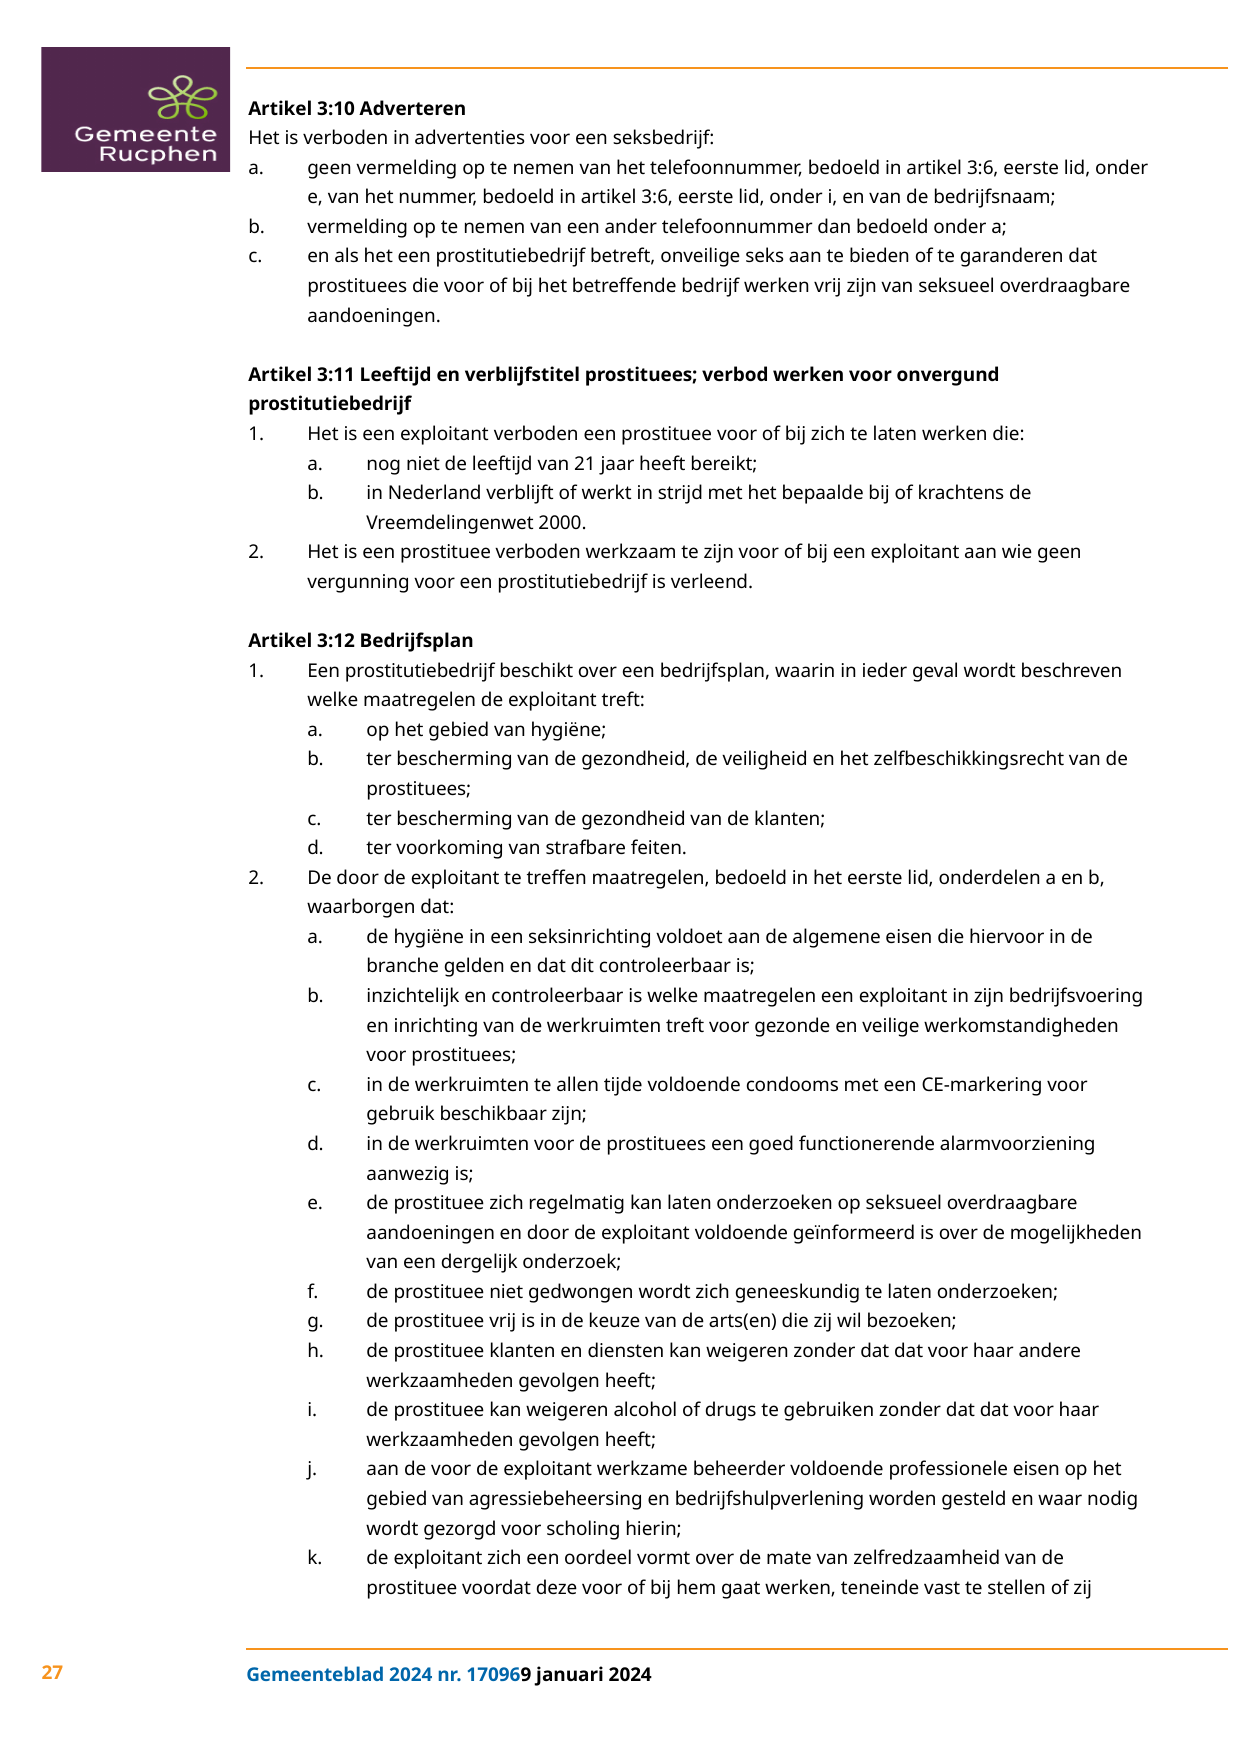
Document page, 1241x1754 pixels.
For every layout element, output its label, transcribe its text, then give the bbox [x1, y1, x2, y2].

list de prostituee vrij is in de keuze van de arts(en) die zij wil bezoeken; [307, 1308, 1152, 1333]
list in Nederland verblijft of werkt in strijd met het bepaalde bij of krachtens de Vreemdelingenwet 2000. [307, 479, 1152, 535]
list de hygiëne in een seksinrichting voldoet aan de algemene eisen die hiervoor in de branche gelden en dat dit controleerbaar is; [307, 923, 1152, 978]
list Het is een exploitant verboden een prostituee voor of bij zich te laten werken die: [248, 420, 1152, 446]
text Artikel 3:10 Adverteren [248, 95, 1152, 121]
list in de werkruimten voor de prostituees een goed functionerende alarmvoorziening aanwezig is; [307, 1130, 1152, 1186]
list Een prostitutiebedrijf beschikt over een bedrijfsplan, waarin in ieder geval wordt beschreven welke maatregelen de exploitant treft: [248, 657, 1152, 712]
list nog niet de leeftijd van 21 jaar heeft bereikt; [307, 450, 1152, 476]
list De door de exploitant te treffen maatregelen, bedoeld in het eerste lid, onderdelen a en b, waarborgen dat: [248, 864, 1152, 919]
list de prostituee klanten en diensten kan weigeren zonder dat dat voor haar andere werkzaamheden gevolgen heeft; [307, 1337, 1152, 1393]
list aan de voor de exploitant werkzame beheerder voldoende professionele eisen op het gebied van agressiebeheersing en bedrijfshulpverlening worden gesteld en waar nodig wordt gezorgd voor scholing hierin; [307, 1456, 1152, 1541]
list ter bescherming van de gezondheid van de klanten; [307, 805, 1152, 831]
list ter voorkoming van strafbare feiten. [307, 834, 1152, 860]
list Het is een prostituee verboden werkzaam te zijn voor of bij een exploitant aan wie geen vergunning voor een prostitutiebedrijf is verleend. [248, 538, 1152, 594]
list ter bescherming van de gezondheid, de veiligheid en het zelfbeschikkingsrecht van de prostituees; [307, 746, 1152, 801]
text Artikel 3:12 Bedrijfsplan [248, 627, 1152, 653]
text Artikel 3:11 Leeftijd en verblijfstitel prostituees; verbod werken voor onvergund prostitutiebedrijf [248, 361, 1152, 416]
list de prostituee kan weigeren alcohol of drugs te gebruiken zonder dat dat voor haar werkzaamheden gevolgen heeft; [307, 1396, 1152, 1452]
list op het gebied van hygiëne; [307, 716, 1152, 742]
list de exploitant zich een oordeel vormt over de mate van zelfredzaamheid van de prostituee voordat deze voor of bij hem gaat werken, teneinde vast te stellen of zij [307, 1544, 1152, 1600]
text Het is verboden in advertenties voor een seksbedrijf: [248, 124, 1152, 150]
list de prostituee niet gedwongen wordt zich geneeskundig te laten onderzoeken; [307, 1278, 1152, 1304]
list inzichtelijk en controleerbaar is welke maatregelen een exploitant in zijn bedrijfsvoering en inrichting van de werkruimten treft voor gezonde en veilige werkomstandigheden voor prostituees; [307, 982, 1152, 1067]
list in de werkruimten te allen tijde voldoende condooms met een CE-markering voor gebruik beschikbaar zijn; [307, 1071, 1152, 1126]
list en als het een prostitutiebedrijf betreft, onveilige seks aan te bieden of te garanderen dat prostituees die voor of bij het betreffende bedrijf werken vrij zijn van seksueel overdraagbare aandoeningen. [248, 243, 1152, 328]
list geen vermelding op te nemen van het telefoonnummer, bedoeld in artikel 3:6, eerste lid, onder e, van het nummer, bedoeld in artikel 3:6, eerste lid, onder i, en van de bedrijfsnaam; [248, 154, 1152, 209]
picture [41, 47, 231, 172]
list vermelding op te nemen van een ander telefoonnummer dan bedoeld onder a; [248, 213, 1152, 239]
list de prostituee zich regelmatig kan laten onderzoeken op seksueel overdraagbare aandoeningen en door de exploitant voldoende geïnformeerd is over de mogelijkheden van een dergelijk onderzoek; [307, 1189, 1152, 1274]
